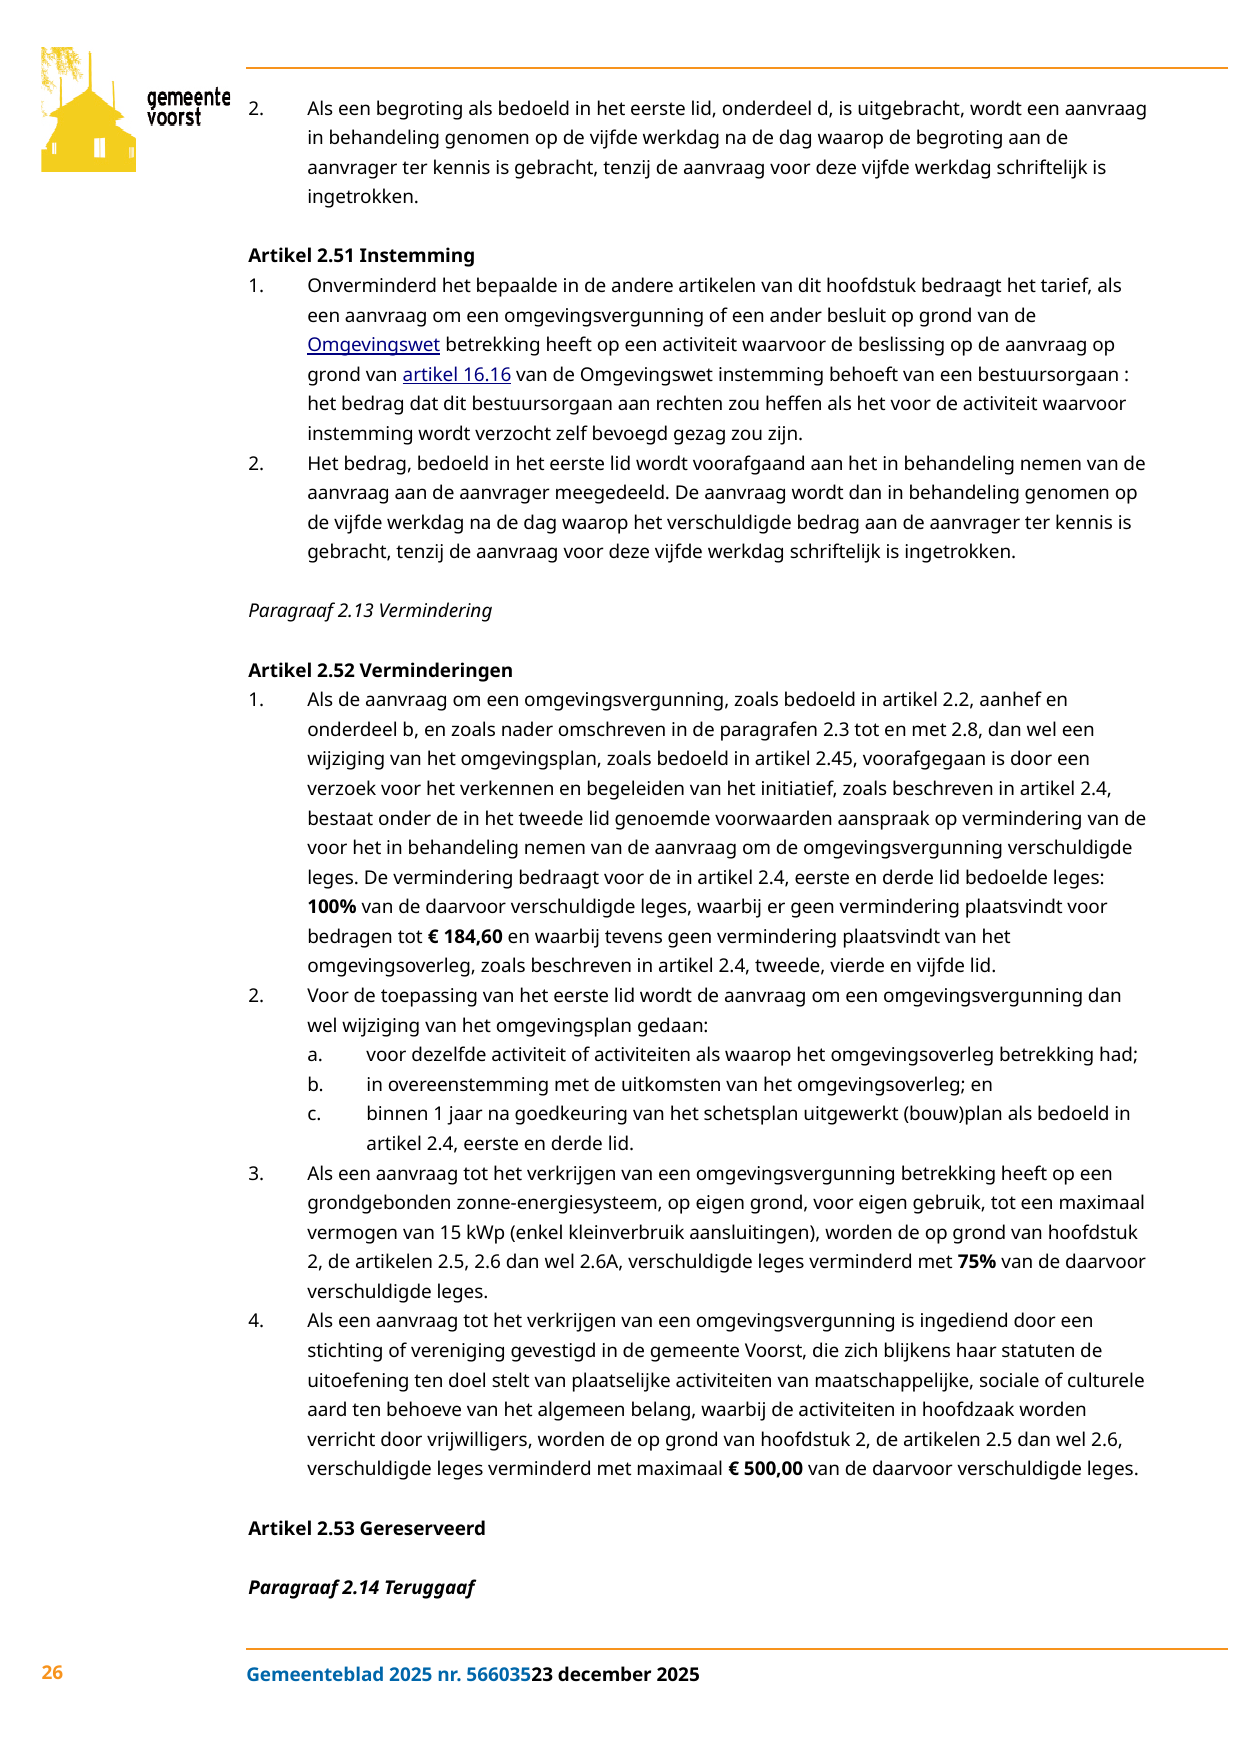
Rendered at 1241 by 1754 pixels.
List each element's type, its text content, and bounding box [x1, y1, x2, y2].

text Artikel 2.53 Gereserveerd [248, 1515, 1152, 1541]
text Artikel 2.51 Instemming [248, 243, 1152, 268]
list Als een aanvraag tot het verkrijgen van een omgevingsvergunning is ingediend door een stichting of vereniging gevestigd in de gemeente Voorst, die zich blijkens haar statuten de uitoefening ten doel stelt van plaatselijke activiteiten van maatschappelijke, sociale of culturele aard ten behoeve van het algemeen belang, waarbij de activiteiten in hoofdzaak worden verricht door vrijwilligers, worden de op grond van hoofdstuk 2, de artikelen 2.5 dan wel 2.6, verschuldigde leges verminderd met maximaal € 500,00 van de daarvoor verschuldigde leges. [248, 1308, 1152, 1481]
list Als een aanvraag tot het verkrijgen van een omgevingsvergunning betrekking heeft op een grondgebonden zonne-energiesysteem, op eigen grond, voor eigen gebruik, tot een maximaal vermogen van 15 kWp (enkel kleinverbruik aansluitingen), worden de op grond van hoofdstuk 2, de artikelen 2.5, 2.6 dan wel 2.6A, verschuldigde leges verminderd met 75% van de daarvoor verschuldigde leges. [248, 1160, 1152, 1304]
text Paragraaf 2.13 Vermindering [248, 598, 1152, 623]
list binnen 1 jaar na goedkeuring van het schetsplan uitgewerkt (bouw)plan als bedoeld in artikel 2.4, eerste en derde lid. [307, 1101, 1152, 1156]
list Onverminderd het bepaalde in de andere artikelen van dit hoofdstuk bedraagt het tarief, als een aanvraag om een omgevingsvergunning of een ander besluit op grond van de Omgevingswet betrekking heeft op een activiteit waarvoor de beslissing op de aanvraag op grond van artikel 16.16 van de Omgevingswet instemming behoeft van een bestuursorgaan : het bedrag dat dit bestuursorgaan aan rechten zou heffen als het voor de activiteit waarvoor instemming wordt verzocht zelf bevoegd gezag zou zijn. [248, 272, 1152, 446]
list voor dezelfde activiteit of activiteiten als waarop het omgevingsoverleg betrekking had; [307, 1041, 1152, 1067]
list Voor de toepassing van het eerste lid wordt de aanvraag om een omgevingsvergunning dan wel wijziging van het omgevingsplan gedaan: [248, 982, 1152, 1038]
list 100% van de daarvoor verschuldigde leges, waarbij er geen vermindering plaatsvindt voor bedragen tot € 184,60 en waarbij tevens geen vermindering plaatsvindt van het omgevingsoverleg, zoals beschreven in artikel 2.4, tweede, vierde en vijfde lid. [248, 893, 1152, 978]
list Als de aanvraag om een omgevingsvergunning, zoals bedoeld in artikel 2.2, aanhef en onderdeel b, en zoals nader omschreven in de paragrafen 2.3 tot en met 2.8, dan wel een wijziging van het omgevingsplan, zoals bedoeld in artikel 2.45, voorafgegaan is door een verzoek voor het verkennen en begeleiden van het initiatief, zoals beschreven in artikel 2.4, bestaat onder de in het tweede lid genoemde voorwaarden aanspraak op vermindering van de voor het in behandeling nemen van de aanvraag om de omgevingsvergunning verschuldigde leges. De vermindering bedraagt voor de in artikel 2.4, eerste en derde lid bedoelde leges: [248, 686, 1152, 890]
picture [41, 47, 231, 172]
list in overeenstemming met de uitkomsten van het omgevingsoverleg; en [307, 1071, 1152, 1097]
list Het bedrag, bedoeld in het eerste lid wordt voorafgaand aan het in behandeling nemen van de aanvraag aan de aanvrager meegedeeld. De aanvraag wordt dan in behandeling genomen op de vijfde werkdag na de dag waarop het verschuldigde bedrag aan de aanvrager ter kennis is gebracht, tenzij de aanvraag voor deze vijfde werkdag schriftelijk is ingetrokken. [248, 450, 1152, 564]
text Paragraaf 2.14 Teruggaaf [248, 1574, 1152, 1600]
list Als een begroting als bedoeld in het eerste lid, onderdeel d, is uitgebracht, wordt een aanvraag in behandeling genomen op de vijfde werkdag na de dag waarop de begroting aan de aanvrager ter kennis is gebracht, tenzij de aanvraag voor deze vijfde werkdag schriftelijk is ingetrokken. [248, 95, 1152, 209]
text Artikel 2.52 Verminderingen [248, 657, 1152, 683]
